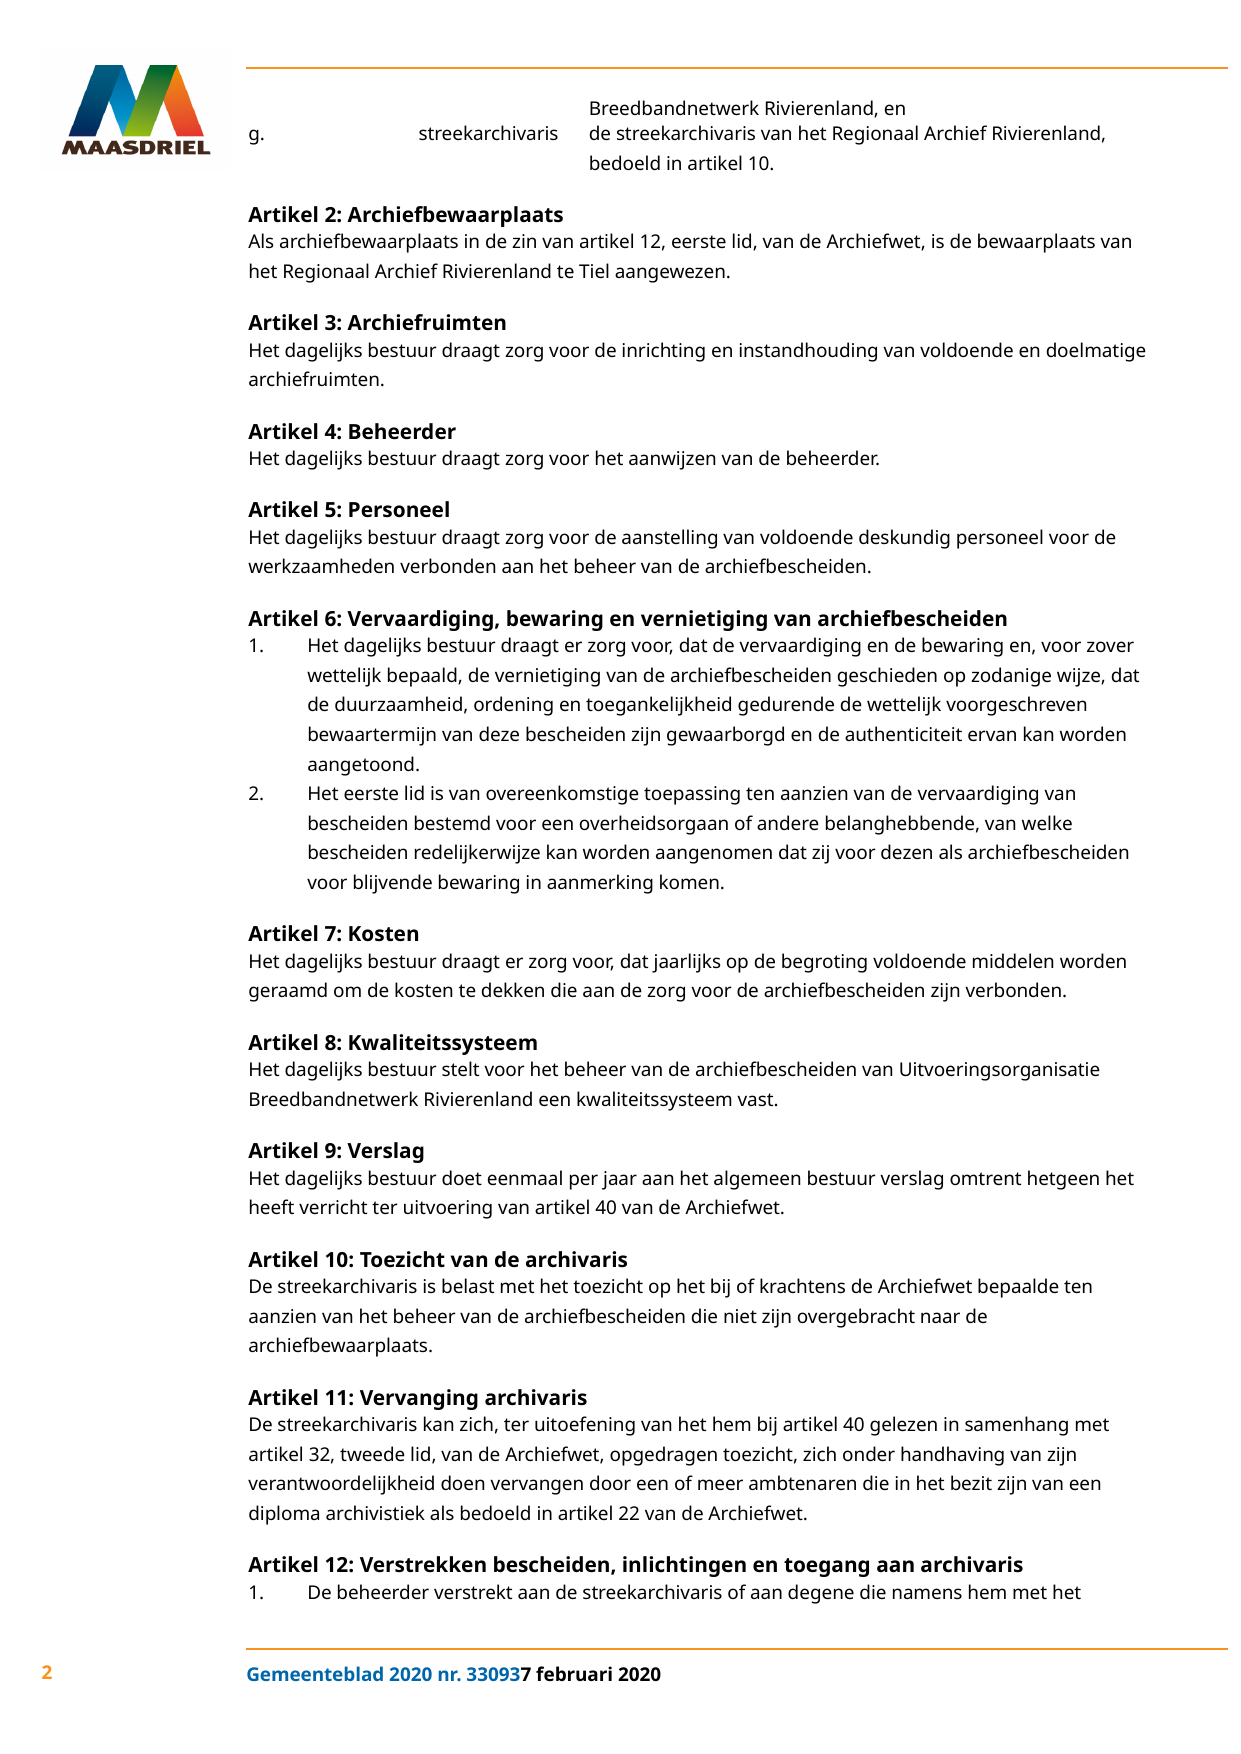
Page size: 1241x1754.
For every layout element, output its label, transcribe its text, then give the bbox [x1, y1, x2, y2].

text Het dagelijks bestuur draagt zorg voor het aanwijzen van de beheerder. [248, 445, 1152, 471]
text Het dagelijks bestuur draagt er zorg voor, dat jaarlijks op de begroting voldoende middelen worden geraamd om de kosten te dekken die aan de zorg voor de archiefbescheiden zijn verbonden. [248, 948, 1152, 1003]
text Het dagelijks bestuur draagt zorg voor de aanstelling van voldoende deskundig personeel voor de werkzaamheden verbonden aan het beheer van de archiefbescheiden. [248, 524, 1152, 579]
picture [41, 47, 231, 172]
text Artikel 9: Verslag [248, 1136, 1152, 1165]
text Artikel 12: Verstrekken bescheiden, inlichtingen en toegang aan archivaris [248, 1551, 1152, 1579]
text De streekarchivaris is belast met het toezicht op het bij of krachtens de Archiefwet bepaalde ten aanzien van het beheer van de archiefbescheiden die niet zijn overgebracht naar de archiefbewaarplaats. [248, 1273, 1152, 1358]
text Artikel 7: Kosten [248, 919, 1152, 948]
text Artikel 10: Toezicht van de archivaris [248, 1245, 1152, 1273]
text Artikel 5: Personeel [248, 496, 1152, 524]
table_cell [418, 95, 589, 121]
text Artikel 4: Beheerder [248, 417, 1152, 445]
list De beheerder verstrekt aan de streekarchivaris of aan degene die namens hem met het [248, 1579, 1152, 1605]
table_cell g. [248, 121, 418, 176]
text Het dagelijks bestuur draagt zorg voor de inrichting en instandhouding van voldoende en doelmatige archiefruimten. [248, 337, 1152, 392]
text Het dagelijks bestuur stelt voor het beheer van de archiefbescheiden van Uitvoeringsorganisatie Breedbandnetwerk Rivierenland een kwaliteitssysteem vast. [248, 1056, 1152, 1112]
table_cell de streekarchivaris van het Regionaal Archief Rivierenland, bedoeld in artikel 10. [589, 121, 1152, 176]
text Artikel 6: Vervaardiging, bewaring en vernietiging van archiefbescheiden [248, 604, 1152, 632]
list Het dagelijks bestuur draagt er zorg voor, dat de vervaardiging en de bewaring en, voor zover wettelijk bepaald, de vernietiging van de archiefbescheiden geschieden op zodanige wijze, dat de duurzaamheid, ordening en toegankelijkheid gedurende de wettelijk voorgeschreven bewaartermijn van deze bescheiden zijn gewaarborgd en de authenticiteit ervan kan worden aangetoond. [248, 632, 1152, 777]
text Artikel 8: Kwaliteitssysteem [248, 1028, 1152, 1056]
text Als archiefbewaarplaats in de zin van artikel 12, eerste lid, van de Archiefwet, is de bewaarplaats van het Regionaal Archief Rivierenland te Tiel aangewezen. [248, 228, 1152, 284]
list Het eerste lid is van overeenkomstige toepassing ten aanzien van de vervaardiging van bescheiden bestemd voor een overheidsorgaan of andere belanghebbende, van welke bescheiden redelijkerwijze kan worden aangenomen dat zij voor dezen als archiefbescheiden voor blijvende bewaring in aanmerking komen. [248, 780, 1152, 895]
text Artikel 3: Archiefruimten [248, 308, 1152, 337]
text Artikel 11: Vervanging archivaris [248, 1383, 1152, 1411]
table_cell [248, 95, 418, 121]
table_cell streekarchivaris [418, 121, 589, 176]
table_cell Breedbandnetwerk Rivierenland, en [589, 95, 1152, 121]
text Het dagelijks bestuur doet eenmaal per jaar aan het algemeen bestuur verslag omtrent hetgeen het heeft verricht ter uitvoering van artikel 40 van de Archiefwet. [248, 1165, 1152, 1220]
text De streekarchivaris kan zich, ter uitoefening van het hem bij artikel 40 gelezen in samenhang met artikel 32, tweede lid, van de Archiefwet, opgedragen toezicht, zich onder handhaving van zijn verantwoordelijkheid doen vervangen door een of meer ambtenaren die in het bezit zijn van een diploma archivistiek als bedoeld in artikel 22 van de Archiefwet. [248, 1411, 1152, 1526]
text Artikel 2: Archiefbewaarplaats [248, 200, 1152, 228]
